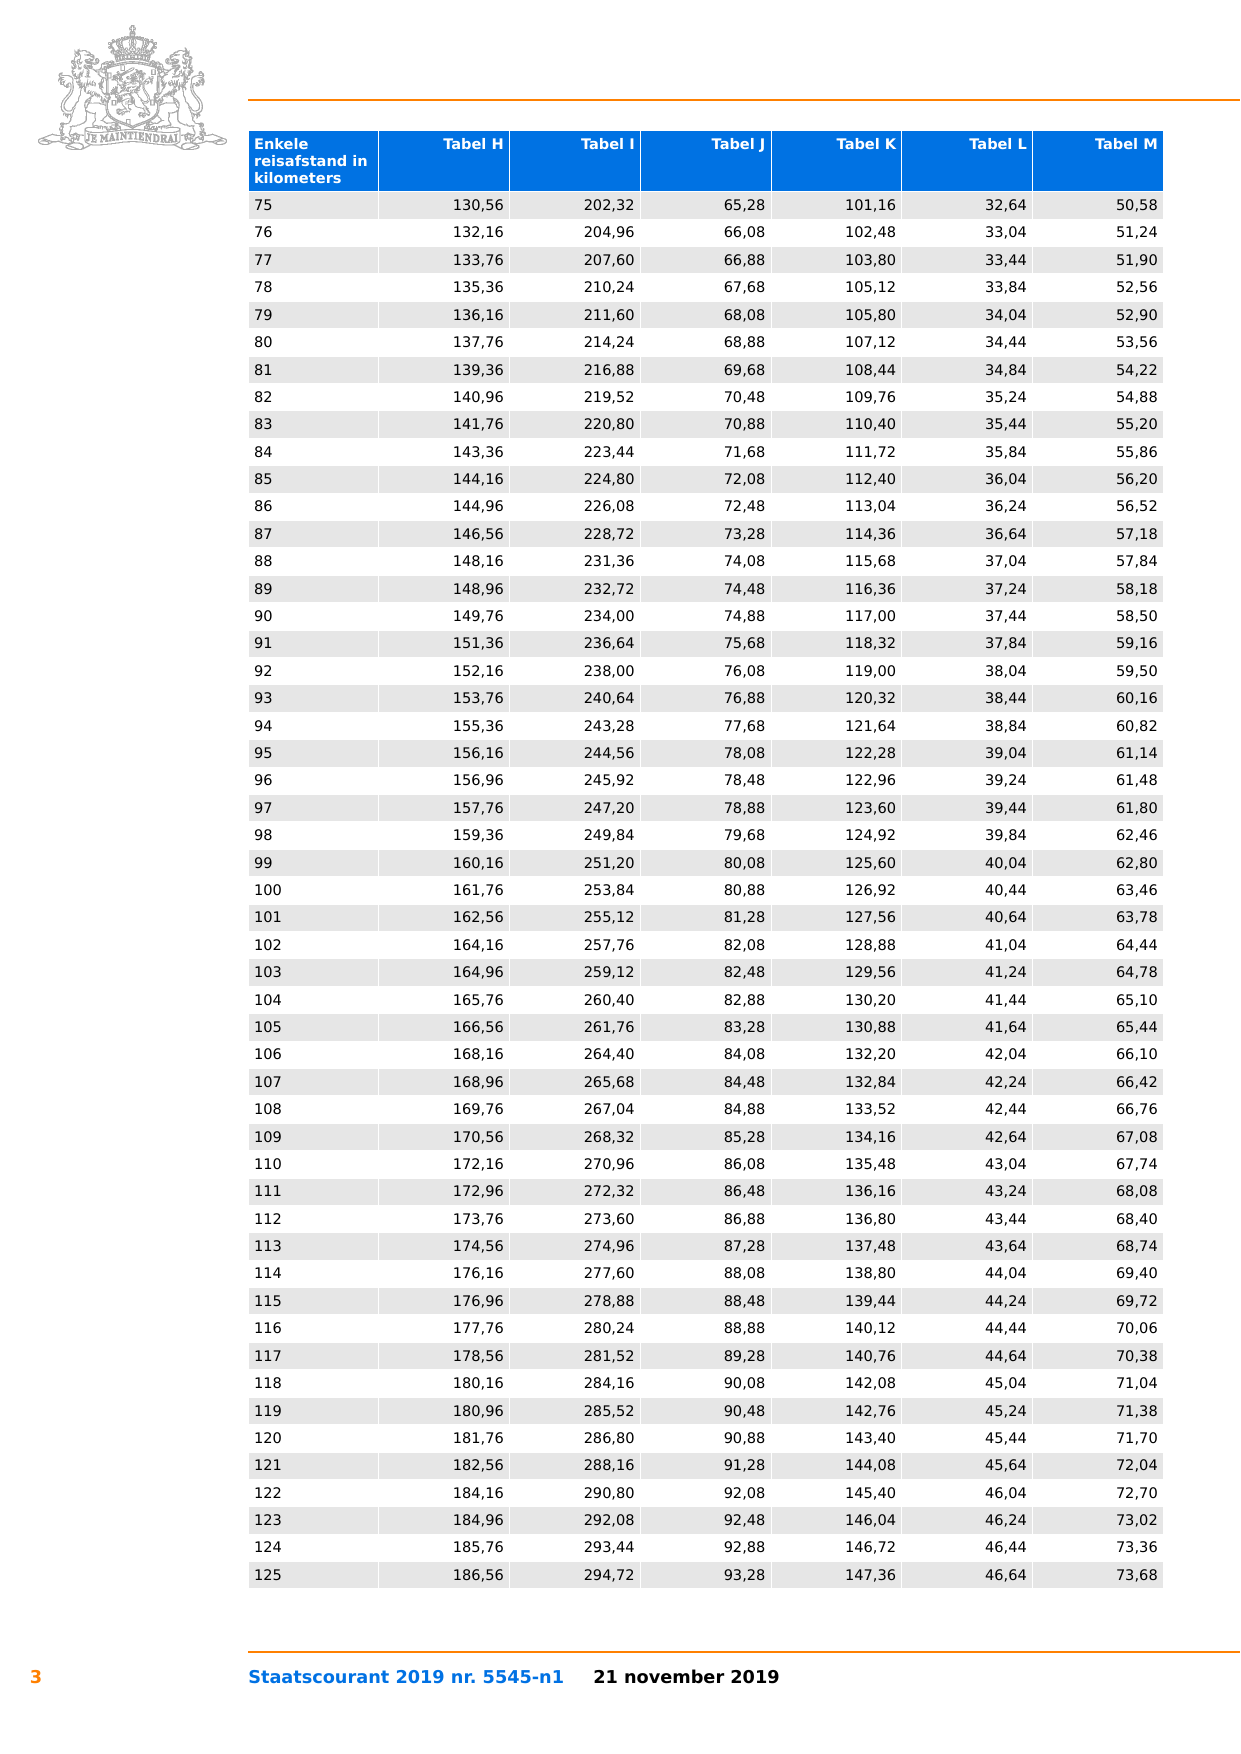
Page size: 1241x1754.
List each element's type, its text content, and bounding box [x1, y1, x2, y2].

table_cell 216,88 [510, 357, 640, 383]
table_cell 112,40 [772, 466, 901, 493]
table_cell 67,08 [1033, 1124, 1163, 1150]
table_cell 68,74 [1033, 1233, 1163, 1260]
table_cell 122 [249, 1480, 378, 1506]
table_cell 68,88 [641, 329, 771, 356]
table_cell 76,08 [641, 658, 771, 684]
table_cell 44,64 [902, 1343, 1032, 1369]
table_cell 90,48 [641, 1398, 771, 1424]
table_cell 91 [249, 631, 378, 657]
table_cell 46,04 [902, 1480, 1032, 1506]
table_cell 257,76 [510, 932, 640, 958]
table_cell 43,24 [902, 1179, 1032, 1205]
table_cell 129,56 [772, 959, 901, 986]
table_cell 89 [249, 576, 378, 602]
table_cell 243,28 [510, 713, 640, 739]
table_cell 37,24 [902, 576, 1032, 602]
table_cell 66,10 [1033, 1042, 1163, 1068]
table_cell 149,76 [379, 603, 509, 629]
table_cell 98 [249, 823, 378, 849]
table_cell 74,48 [641, 576, 771, 602]
table_cell 35,84 [902, 439, 1032, 465]
table_cell 85,28 [641, 1124, 771, 1150]
table_cell 123 [249, 1507, 378, 1534]
table_cell 99 [249, 850, 378, 876]
table_cell 135,36 [379, 275, 509, 301]
table_cell 153,76 [379, 685, 509, 712]
table_cell 46,64 [902, 1562, 1032, 1588]
table_cell 42,44 [902, 1096, 1032, 1123]
table_cell 71,68 [641, 439, 771, 465]
table_cell 90 [249, 603, 378, 629]
table_cell 56,20 [1033, 466, 1163, 493]
table_cell 71,38 [1033, 1398, 1163, 1424]
table_cell 125 [249, 1562, 378, 1588]
table_cell 43,64 [902, 1233, 1032, 1260]
table_cell 34,84 [902, 357, 1032, 383]
table_cell 50,58 [1033, 192, 1163, 219]
table_cell 224,80 [510, 466, 640, 493]
table_cell 78,48 [641, 768, 771, 794]
table_cell 69,68 [641, 357, 771, 383]
table_cell 247,20 [510, 795, 640, 821]
table_cell 61,80 [1033, 795, 1163, 821]
table_cell 220,80 [510, 411, 640, 438]
table_cell 116 [249, 1316, 378, 1342]
table_cell 125,60 [772, 850, 901, 876]
table_cell 146,72 [772, 1535, 901, 1561]
table_cell 102,48 [772, 220, 901, 246]
table_cell 40,64 [902, 905, 1032, 931]
table_cell 142,08 [772, 1370, 901, 1397]
table_cell 277,60 [510, 1261, 640, 1287]
table_cell 115,68 [772, 549, 901, 575]
table_cell 260,40 [510, 987, 640, 1013]
table_cell 228,72 [510, 521, 640, 547]
table_cell 80,08 [641, 850, 771, 876]
table_cell 132,20 [772, 1042, 901, 1068]
table_cell 63,78 [1033, 905, 1163, 931]
table_cell 77,68 [641, 713, 771, 739]
table_cell 166,56 [379, 1014, 509, 1041]
table_cell 121 [249, 1453, 378, 1479]
table_cell 259,12 [510, 959, 640, 986]
table_cell 270,96 [510, 1151, 640, 1177]
table_cell 78,88 [641, 795, 771, 821]
table_cell 120 [249, 1425, 378, 1451]
table_cell 73,68 [1033, 1562, 1163, 1588]
table_cell 123,60 [772, 795, 901, 821]
picture [38, 25, 227, 150]
table_cell 68,08 [1033, 1179, 1163, 1205]
table_cell 156,16 [379, 740, 509, 767]
table_cell 72,08 [641, 466, 771, 493]
table_cell 79 [249, 302, 378, 328]
table_cell 56,52 [1033, 494, 1163, 520]
table_cell 85 [249, 466, 378, 493]
table_cell 34,04 [902, 302, 1032, 328]
table_cell 236,64 [510, 631, 640, 657]
table_cell 172,96 [379, 1179, 509, 1205]
table_cell 61,14 [1033, 740, 1163, 767]
table_cell 36,04 [902, 466, 1032, 493]
table_cell 184,96 [379, 1507, 509, 1534]
table_cell 210,24 [510, 275, 640, 301]
table_cell 267,04 [510, 1096, 640, 1123]
table_cell 101,16 [772, 192, 901, 219]
table_cell 59,50 [1033, 658, 1163, 684]
table_cell 176,16 [379, 1261, 509, 1287]
table_cell 106 [249, 1042, 378, 1068]
table_cell 44,04 [902, 1261, 1032, 1287]
table_cell 44,44 [902, 1316, 1032, 1342]
table_cell 82,08 [641, 932, 771, 958]
table_cell 68,08 [641, 302, 771, 328]
table_cell 82 [249, 384, 378, 410]
table_cell 286,80 [510, 1425, 640, 1451]
table_cell 38,44 [902, 685, 1032, 712]
table_cell 234,00 [510, 603, 640, 629]
table_cell 107 [249, 1069, 378, 1095]
table_cell 89,28 [641, 1343, 771, 1369]
table_header Tabel J [641, 131, 771, 191]
table_cell 226,08 [510, 494, 640, 520]
table_cell 36,24 [902, 494, 1032, 520]
table_cell 37,44 [902, 603, 1032, 629]
table_header Tabel M [1033, 131, 1163, 191]
table_cell 76 [249, 220, 378, 246]
table_cell 42,24 [902, 1069, 1032, 1095]
table_cell 186,56 [379, 1562, 509, 1588]
table_cell 136,80 [772, 1206, 901, 1232]
table_cell 92,48 [641, 1507, 771, 1534]
table_cell 104 [249, 987, 378, 1013]
table_cell 109 [249, 1124, 378, 1150]
table_cell 140,96 [379, 384, 509, 410]
table_cell 33,04 [902, 220, 1032, 246]
table_cell 62,46 [1033, 823, 1163, 849]
table_cell 52,56 [1033, 275, 1163, 301]
table_cell 83 [249, 411, 378, 438]
table_cell 164,96 [379, 959, 509, 986]
table_cell 118 [249, 1370, 378, 1397]
table_cell 140,12 [772, 1316, 901, 1342]
table_cell 58,50 [1033, 603, 1163, 629]
table_cell 39,44 [902, 795, 1032, 821]
table_cell 159,36 [379, 823, 509, 849]
table_cell 74,08 [641, 549, 771, 575]
table_cell 66,08 [641, 220, 771, 246]
table_cell 75 [249, 192, 378, 219]
table_cell 294,72 [510, 1562, 640, 1588]
table_cell 40,44 [902, 877, 1032, 903]
table_cell 37,04 [902, 549, 1032, 575]
table_cell 67,74 [1033, 1151, 1163, 1177]
table_cell 272,32 [510, 1179, 640, 1205]
table_cell 101 [249, 905, 378, 931]
table_cell 32,64 [902, 192, 1032, 219]
table_cell 169,76 [379, 1096, 509, 1123]
table_cell 105,12 [772, 275, 901, 301]
table_cell 73,36 [1033, 1535, 1163, 1561]
table_cell 155,36 [379, 713, 509, 739]
table_cell 58,18 [1033, 576, 1163, 602]
table_cell 65,28 [641, 192, 771, 219]
table_cell 82,48 [641, 959, 771, 986]
table_header Enkele reisafstand in kilometers [249, 131, 378, 191]
table_cell 43,04 [902, 1151, 1032, 1177]
table_cell 133,52 [772, 1096, 901, 1123]
table_cell 86,08 [641, 1151, 771, 1177]
table_cell 136,16 [772, 1179, 901, 1205]
table_cell 105,80 [772, 302, 901, 328]
table_cell 231,36 [510, 549, 640, 575]
table_cell 69,40 [1033, 1261, 1163, 1287]
table_cell 88,48 [641, 1288, 771, 1314]
table_cell 36,64 [902, 521, 1032, 547]
table_cell 122,28 [772, 740, 901, 767]
table_cell 94 [249, 713, 378, 739]
table_cell 165,76 [379, 987, 509, 1013]
table_cell 133,76 [379, 247, 509, 273]
table_cell 60,16 [1033, 685, 1163, 712]
table_cell 164,16 [379, 932, 509, 958]
table_cell 76,88 [641, 685, 771, 712]
table_cell 72,70 [1033, 1480, 1163, 1506]
table_cell 177,76 [379, 1316, 509, 1342]
table_cell 135,48 [772, 1151, 901, 1177]
table_cell 77 [249, 247, 378, 273]
table_cell 137,48 [772, 1233, 901, 1260]
table_cell 144,16 [379, 466, 509, 493]
table_cell 290,80 [510, 1480, 640, 1506]
table_cell 130,20 [772, 987, 901, 1013]
table_cell 139,36 [379, 357, 509, 383]
table_cell 74,88 [641, 603, 771, 629]
table_cell 66,42 [1033, 1069, 1163, 1095]
table_cell 278,88 [510, 1288, 640, 1314]
table_cell 72,48 [641, 494, 771, 520]
table_cell 93 [249, 685, 378, 712]
table_cell 162,56 [379, 905, 509, 931]
table_cell 45,04 [902, 1370, 1032, 1397]
table_cell 118,32 [772, 631, 901, 657]
table_cell 108 [249, 1096, 378, 1123]
table_cell 204,96 [510, 220, 640, 246]
table_cell 140,76 [772, 1343, 901, 1369]
table_cell 61,48 [1033, 768, 1163, 794]
table_cell 53,56 [1033, 329, 1163, 356]
table_cell 285,52 [510, 1398, 640, 1424]
table_cell 65,10 [1033, 987, 1163, 1013]
table_cell 92 [249, 658, 378, 684]
table_cell 157,76 [379, 795, 509, 821]
table_cell 103,80 [772, 247, 901, 273]
table_cell 83,28 [641, 1014, 771, 1041]
table_cell 143,36 [379, 439, 509, 465]
table_header Tabel K [772, 131, 901, 191]
table_cell 91,28 [641, 1453, 771, 1479]
table_cell 65,44 [1033, 1014, 1163, 1041]
table_cell 180,16 [379, 1370, 509, 1397]
table_cell 62,80 [1033, 850, 1163, 876]
table_cell 55,86 [1033, 439, 1163, 465]
table_cell 37,84 [902, 631, 1032, 657]
table_cell 137,76 [379, 329, 509, 356]
table_cell 46,24 [902, 1507, 1032, 1534]
table_cell 84,48 [641, 1069, 771, 1095]
table_cell 181,76 [379, 1425, 509, 1451]
table_cell 207,60 [510, 247, 640, 273]
table_cell 70,88 [641, 411, 771, 438]
table_cell 113,04 [772, 494, 901, 520]
table_cell 88,88 [641, 1316, 771, 1342]
table_cell 113 [249, 1233, 378, 1260]
table_cell 92,88 [641, 1535, 771, 1561]
table_cell 156,96 [379, 768, 509, 794]
table_cell 130,56 [379, 192, 509, 219]
table_cell 78 [249, 275, 378, 301]
table_cell 107,12 [772, 329, 901, 356]
table_cell 115 [249, 1288, 378, 1314]
table_cell 173,76 [379, 1206, 509, 1232]
table_cell 146,56 [379, 521, 509, 547]
table_cell 168,16 [379, 1042, 509, 1068]
table_cell 185,76 [379, 1535, 509, 1561]
table_cell 86,48 [641, 1179, 771, 1205]
table_cell 86,88 [641, 1206, 771, 1232]
table_cell 71,04 [1033, 1370, 1163, 1397]
table_cell 67,68 [641, 275, 771, 301]
table_cell 54,22 [1033, 357, 1163, 383]
table_cell 87,28 [641, 1233, 771, 1260]
table_cell 127,56 [772, 905, 901, 931]
table_cell 139,44 [772, 1288, 901, 1314]
table_cell 110,40 [772, 411, 901, 438]
table_cell 151,36 [379, 631, 509, 657]
table_cell 138,80 [772, 1261, 901, 1287]
table_cell 293,44 [510, 1535, 640, 1561]
table_cell 119 [249, 1398, 378, 1424]
table_cell 182,56 [379, 1453, 509, 1479]
table_cell 264,40 [510, 1042, 640, 1068]
table_cell 172,16 [379, 1151, 509, 1177]
table_cell 280,24 [510, 1316, 640, 1342]
table_cell 100 [249, 877, 378, 903]
table_cell 82,88 [641, 987, 771, 1013]
table_cell 128,88 [772, 932, 901, 958]
table_cell 79,68 [641, 823, 771, 849]
table_cell 80 [249, 329, 378, 356]
table_cell 141,76 [379, 411, 509, 438]
table_cell 180,96 [379, 1398, 509, 1424]
table_cell 148,16 [379, 549, 509, 575]
table_cell 75,68 [641, 631, 771, 657]
table_cell 70,06 [1033, 1316, 1163, 1342]
table_cell 41,64 [902, 1014, 1032, 1041]
table_cell 144,96 [379, 494, 509, 520]
table_cell 103 [249, 959, 378, 986]
table_cell 70,38 [1033, 1343, 1163, 1369]
table_cell 124,92 [772, 823, 901, 849]
table_cell 42,64 [902, 1124, 1032, 1150]
table_cell 168,96 [379, 1069, 509, 1095]
table_cell 136,16 [379, 302, 509, 328]
table_cell 110 [249, 1151, 378, 1177]
table_cell 108,44 [772, 357, 901, 383]
table_cell 176,96 [379, 1288, 509, 1314]
table_cell 41,44 [902, 987, 1032, 1013]
table_cell 59,16 [1033, 631, 1163, 657]
table_cell 51,90 [1033, 247, 1163, 273]
table_cell 117,00 [772, 603, 901, 629]
table_cell 73,02 [1033, 1507, 1163, 1534]
table_cell 39,24 [902, 768, 1032, 794]
table_cell 88 [249, 549, 378, 575]
table_cell 64,44 [1033, 932, 1163, 958]
table_cell 73,28 [641, 521, 771, 547]
table_cell 41,04 [902, 932, 1032, 958]
table_cell 211,60 [510, 302, 640, 328]
table_cell 152,16 [379, 658, 509, 684]
table_cell 38,04 [902, 658, 1032, 684]
table_cell 117 [249, 1343, 378, 1369]
table_cell 97 [249, 795, 378, 821]
table_cell 223,44 [510, 439, 640, 465]
table_cell 35,24 [902, 384, 1032, 410]
table_cell 43,44 [902, 1206, 1032, 1232]
table_cell 38,84 [902, 713, 1032, 739]
table_cell 105 [249, 1014, 378, 1041]
table_cell 132,16 [379, 220, 509, 246]
table_cell 69,72 [1033, 1288, 1163, 1314]
table_cell 66,76 [1033, 1096, 1163, 1123]
table_cell 253,84 [510, 877, 640, 903]
table_cell 184,16 [379, 1480, 509, 1506]
table_cell 146,04 [772, 1507, 901, 1534]
table_cell 33,44 [902, 247, 1032, 273]
table_cell 255,12 [510, 905, 640, 931]
table_cell 142,76 [772, 1398, 901, 1424]
table_cell 202,32 [510, 192, 640, 219]
table_cell 64,78 [1033, 959, 1163, 986]
table_cell 219,52 [510, 384, 640, 410]
table_cell 126,92 [772, 877, 901, 903]
table_cell 88,08 [641, 1261, 771, 1287]
table_cell 41,24 [902, 959, 1032, 986]
table_cell 52,90 [1033, 302, 1163, 328]
table_cell 249,84 [510, 823, 640, 849]
table_cell 39,04 [902, 740, 1032, 767]
table_cell 119,00 [772, 658, 901, 684]
table_cell 90,88 [641, 1425, 771, 1451]
table_cell 148,96 [379, 576, 509, 602]
table_cell 93,28 [641, 1562, 771, 1588]
table_cell 121,64 [772, 713, 901, 739]
table_cell 54,88 [1033, 384, 1163, 410]
table_cell 245,92 [510, 768, 640, 794]
table_cell 145,40 [772, 1480, 901, 1506]
table_cell 33,84 [902, 275, 1032, 301]
table_header Tabel L [902, 131, 1032, 191]
table_cell 274,96 [510, 1233, 640, 1260]
table_cell 240,64 [510, 685, 640, 712]
table_cell 214,24 [510, 329, 640, 356]
table_cell 114,36 [772, 521, 901, 547]
table_cell 144,08 [772, 1453, 901, 1479]
table_header Tabel H [379, 131, 509, 191]
table_cell 45,44 [902, 1425, 1032, 1451]
table_cell 66,88 [641, 247, 771, 273]
table_header Tabel I [510, 131, 640, 191]
table_cell 86 [249, 494, 378, 520]
table_cell 160,16 [379, 850, 509, 876]
table_cell 90,08 [641, 1370, 771, 1397]
table_cell 273,60 [510, 1206, 640, 1232]
table_cell 35,44 [902, 411, 1032, 438]
table_cell 63,46 [1033, 877, 1163, 903]
table_cell 40,04 [902, 850, 1032, 876]
table_cell 95 [249, 740, 378, 767]
table_cell 111 [249, 1179, 378, 1205]
table_cell 284,16 [510, 1370, 640, 1397]
table_cell 120,32 [772, 685, 901, 712]
table_cell 132,84 [772, 1069, 901, 1095]
table_cell 57,18 [1033, 521, 1163, 547]
table_cell 130,88 [772, 1014, 901, 1041]
table_cell 268,32 [510, 1124, 640, 1150]
table_cell 84,88 [641, 1096, 771, 1123]
table_cell 122,96 [772, 768, 901, 794]
table_cell 124 [249, 1535, 378, 1561]
table_cell 45,64 [902, 1453, 1032, 1479]
table_cell 178,56 [379, 1343, 509, 1369]
table_cell 251,20 [510, 850, 640, 876]
table_cell 111,72 [772, 439, 901, 465]
table_cell 46,44 [902, 1535, 1032, 1561]
table_cell 292,08 [510, 1507, 640, 1534]
table_cell 261,76 [510, 1014, 640, 1041]
table_cell 84 [249, 439, 378, 465]
table_cell 45,24 [902, 1398, 1032, 1424]
table_cell 51,24 [1033, 220, 1163, 246]
table_cell 60,82 [1033, 713, 1163, 739]
table_cell 96 [249, 768, 378, 794]
table_cell 288,16 [510, 1453, 640, 1479]
table_cell 57,84 [1033, 549, 1163, 575]
table_cell 134,16 [772, 1124, 901, 1150]
table_cell 80,88 [641, 877, 771, 903]
table_cell 170,56 [379, 1124, 509, 1150]
table_cell 109,76 [772, 384, 901, 410]
table_cell 78,08 [641, 740, 771, 767]
table_cell 34,44 [902, 329, 1032, 356]
table_cell 55,20 [1033, 411, 1163, 438]
table_cell 70,48 [641, 384, 771, 410]
table_cell 87 [249, 521, 378, 547]
table_cell 238,00 [510, 658, 640, 684]
table_cell 44,24 [902, 1288, 1032, 1314]
table_cell 81 [249, 357, 378, 383]
table_cell 72,04 [1033, 1453, 1163, 1479]
table_cell 174,56 [379, 1233, 509, 1260]
table_cell 161,76 [379, 877, 509, 903]
table_cell 68,40 [1033, 1206, 1163, 1232]
table_cell 143,40 [772, 1425, 901, 1451]
table_cell 84,08 [641, 1042, 771, 1068]
table_cell 147,36 [772, 1562, 901, 1588]
table_cell 102 [249, 932, 378, 958]
table_cell 244,56 [510, 740, 640, 767]
table_cell 42,04 [902, 1042, 1032, 1068]
table_cell 112 [249, 1206, 378, 1232]
table_cell 92,08 [641, 1480, 771, 1506]
table_cell 265,68 [510, 1069, 640, 1095]
table_cell 71,70 [1033, 1425, 1163, 1451]
table_cell 281,52 [510, 1343, 640, 1369]
table_cell 39,84 [902, 823, 1032, 849]
table_cell 114 [249, 1261, 378, 1287]
table_cell 116,36 [772, 576, 901, 602]
table_cell 232,72 [510, 576, 640, 602]
table_cell 81,28 [641, 905, 771, 931]
